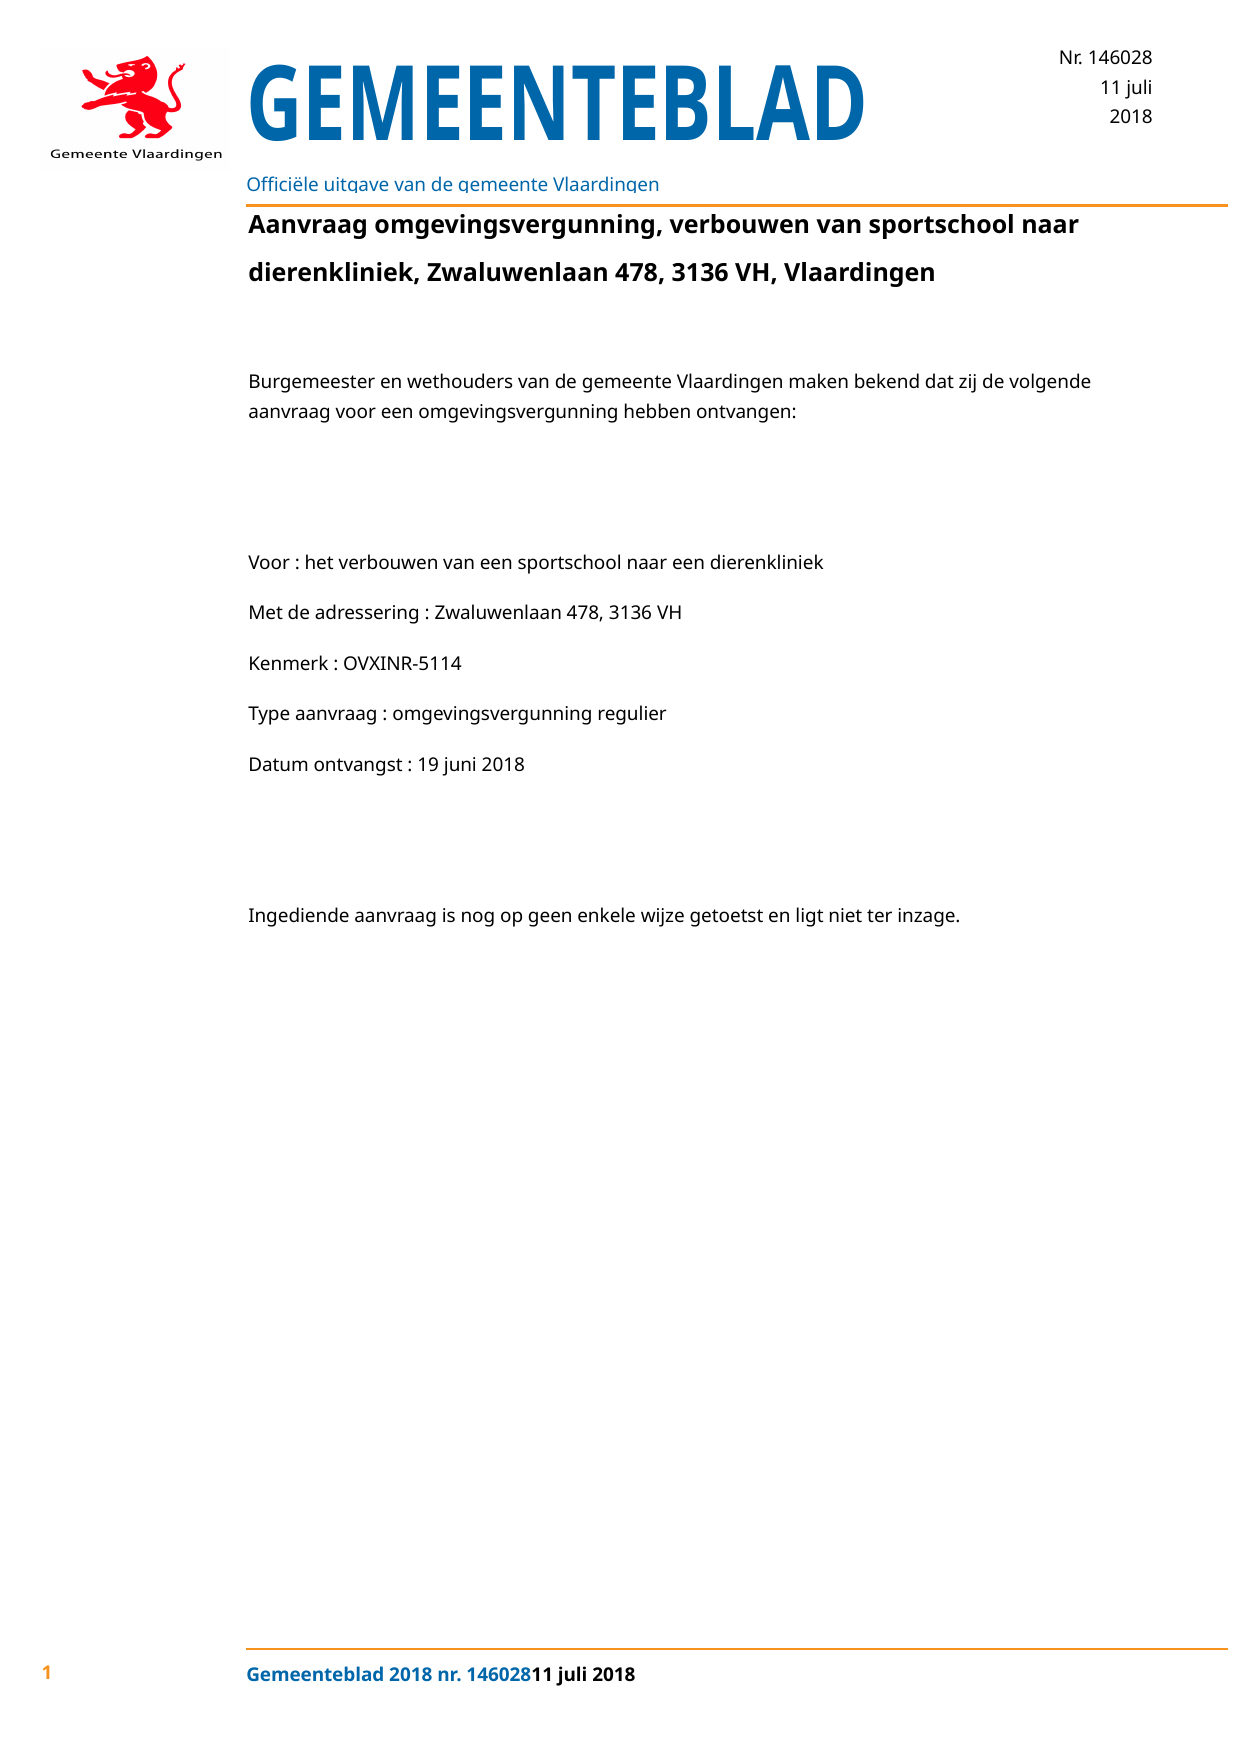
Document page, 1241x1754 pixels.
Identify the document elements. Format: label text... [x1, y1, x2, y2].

text Datum ontvangst : 19 juni 2018 [248, 751, 1152, 777]
text Met de adressering : Zwaluwenlaan 478, 3136 VH [248, 599, 1152, 625]
picture [41, 47, 231, 172]
text Burgemeester en wethouders van de gemeente Vlaardingen maken bekend dat zij de volgende aanvraag voor een omgevingsvergunning hebben ontvangen: [248, 368, 1152, 424]
text Voor : het verbouwen van een sportschool naar een dierenkliniek [248, 549, 1152, 575]
text Ingediende aanvraag is nog op geen enkele wijze getoetst en ligt niet ter inzage. [248, 902, 1152, 928]
text Type aanvraag : omgevingsvergunning regulier [248, 700, 1152, 726]
text Kenmerk : OVXINR-5114 [248, 650, 1152, 676]
text Aanvraag omgevingsvergunning, verbouwen van sportschool naar dierenkliniek, Zwaluwenlaan 478, 3136 VH, Vlaardingen [248, 207, 1152, 288]
